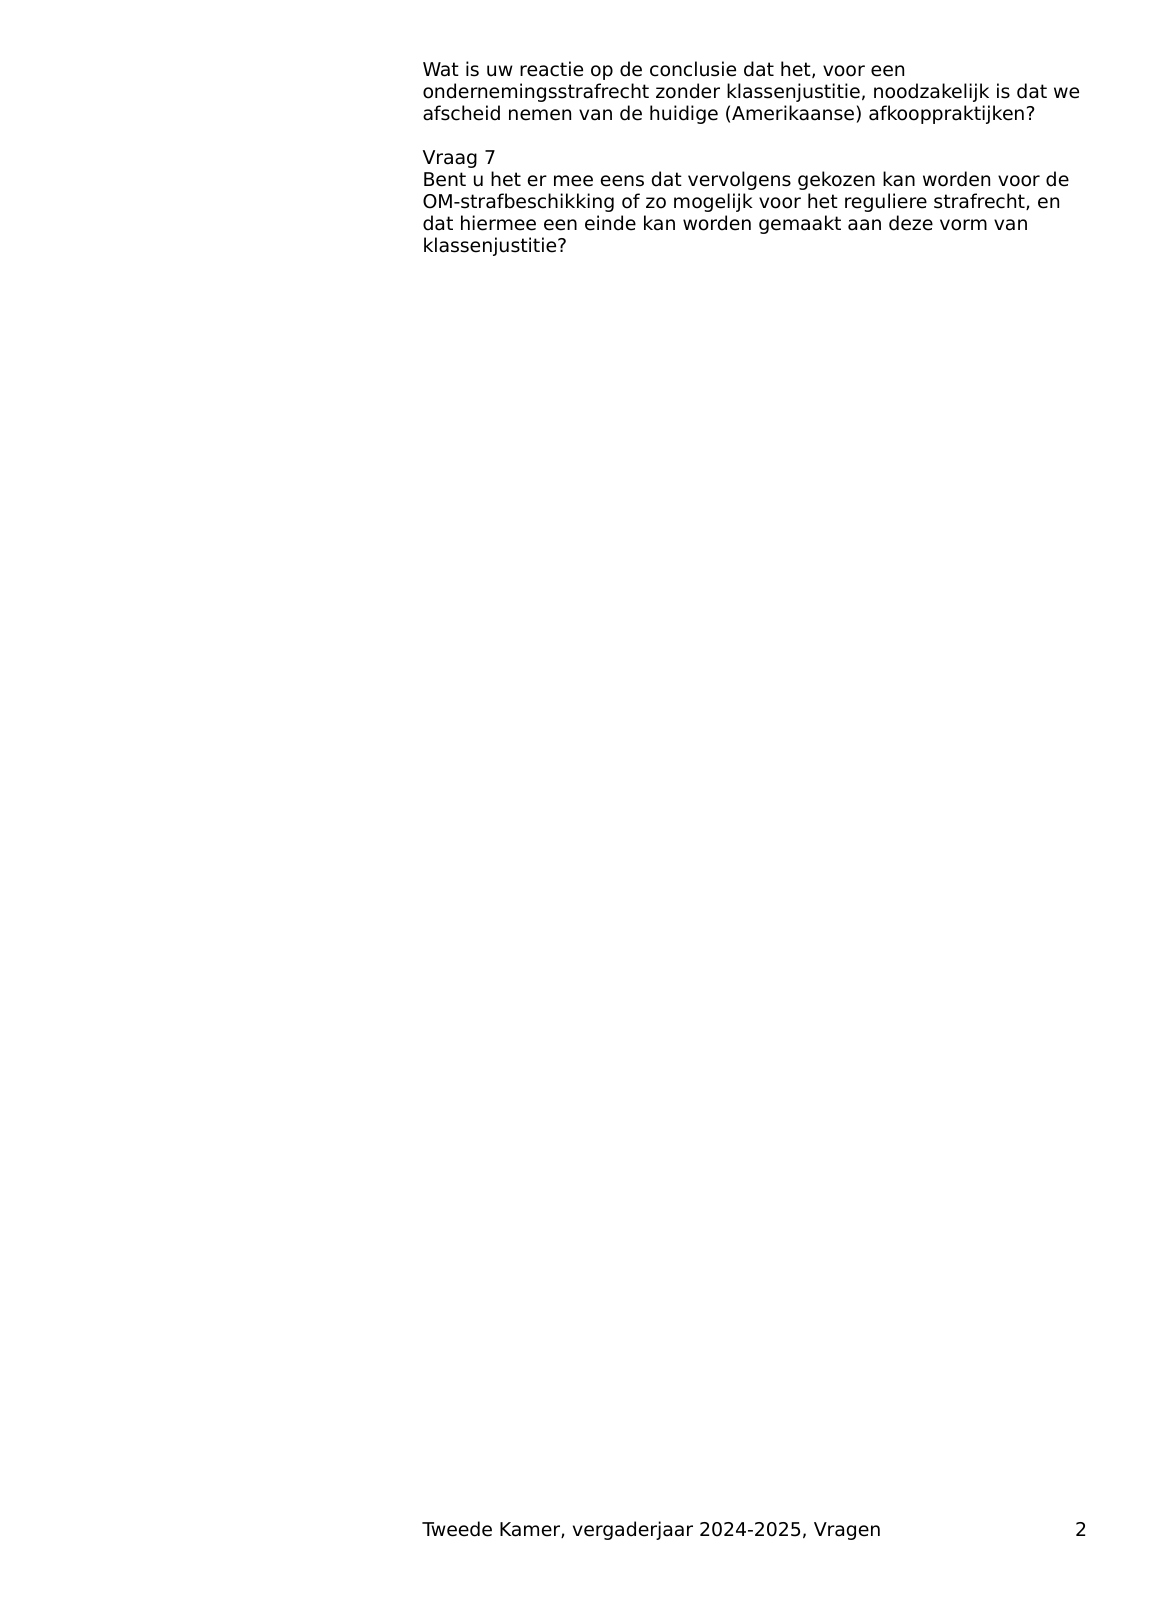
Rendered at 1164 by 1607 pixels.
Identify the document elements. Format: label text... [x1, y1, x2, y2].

text Vraag 7 [422, 147, 1087, 169]
text Wat is uw reactie op de conclusie dat het, voor een ondernemingsstrafrecht zonder klassenjustitie, noodzakelijk is dat we afscheid nemen van de huidige (Amerikaanse) afkooppraktijken? [422, 59, 1087, 125]
text Bent u het er mee eens dat vervolgens gekozen kan worden voor de OM-strafbeschikking of zo mogelijk voor het reguliere strafrecht, en dat hiermee een einde kan worden gemaakt aan deze vorm van klassenjustitie? [422, 169, 1087, 257]
